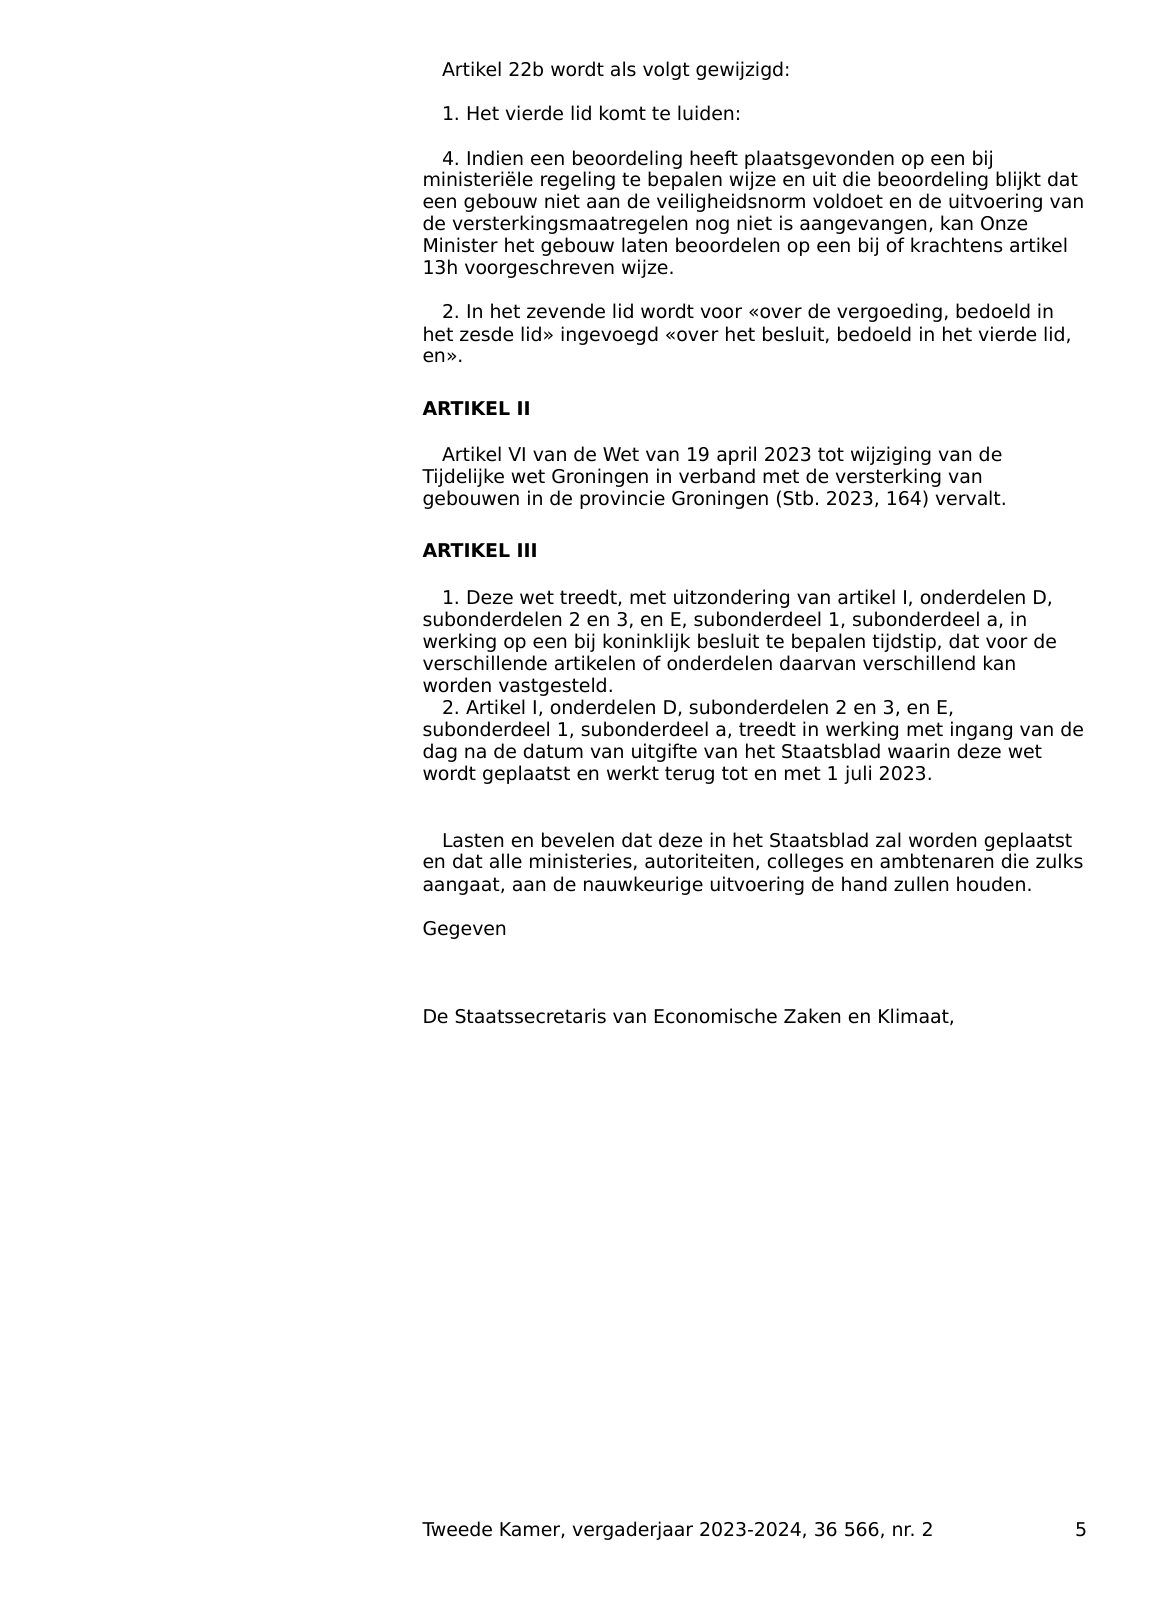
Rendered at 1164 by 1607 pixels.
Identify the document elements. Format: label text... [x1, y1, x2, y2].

text De Staatssecretaris van Economische Zaken en Klimaat, [422, 1006, 1087, 1028]
subtitle ARTIKEL III [422, 540, 1087, 562]
subtitle ARTIKEL II [422, 397, 1087, 419]
text Artikel 22b wordt als volgt gewijzigd: [422, 59, 1087, 81]
text 1. Deze wet treedt, met uitzondering van artikel I, onderdelen D, subonderdelen 2 en 3, en E, subonderdeel 1, subonderdeel a, in werking op een bij koninklijk besluit te bepalen tijdstip, dat voor de verschillende artikelen of onderdelen daarvan verschillend kan worden vastgesteld. [422, 587, 1087, 697]
text Lasten en bevelen dat deze in het Staatsblad zal worden geplaatst en dat alle ministeries, autoriteiten, colleges en ambtenaren die zulks aangaat, aan de nauwkeurige uitvoering de hand zullen houden. [422, 829, 1087, 895]
text 2. In het zevende lid wordt voor «over de vergoeding, bedoeld in het zesde lid» ingevoegd «over het besluit, bedoeld in het vierde lid, en». [422, 301, 1087, 367]
text 1. Het vierde lid komt te luiden: [422, 103, 1087, 125]
text 2. Artikel I, onderdelen D, subonderdelen 2 en 3, en E, subonderdeel 1, subonderdeel a, treedt in werking met ingang van de dag na de datum van uitgifte van het Staatsblad waarin deze wet wordt geplaatst en werkt terug tot en met 1 juli 2023. [422, 697, 1087, 785]
text 4. Indien een beoordeling heeft plaatsgevonden op een bij ministeriële regeling te bepalen wijze en uit die beoordeling blijkt dat een gebouw niet aan de veiligheidsnorm voldoet en de uitvoering van de versterkingsmaatregelen nog niet is aangevangen, kan Onze Minister het gebouw laten beoordelen op een bij of krachtens artikel 13h voorgeschreven wijze. [422, 147, 1087, 279]
text Gegeven [422, 918, 1087, 939]
text Artikel VI van de Wet van 19 april 2023 tot wijziging van de Tijdelijke wet Groningen in verband met de versterking van gebouwen in de provincie Groningen (Stb. 2023, 164) vervalt. [422, 444, 1087, 510]
